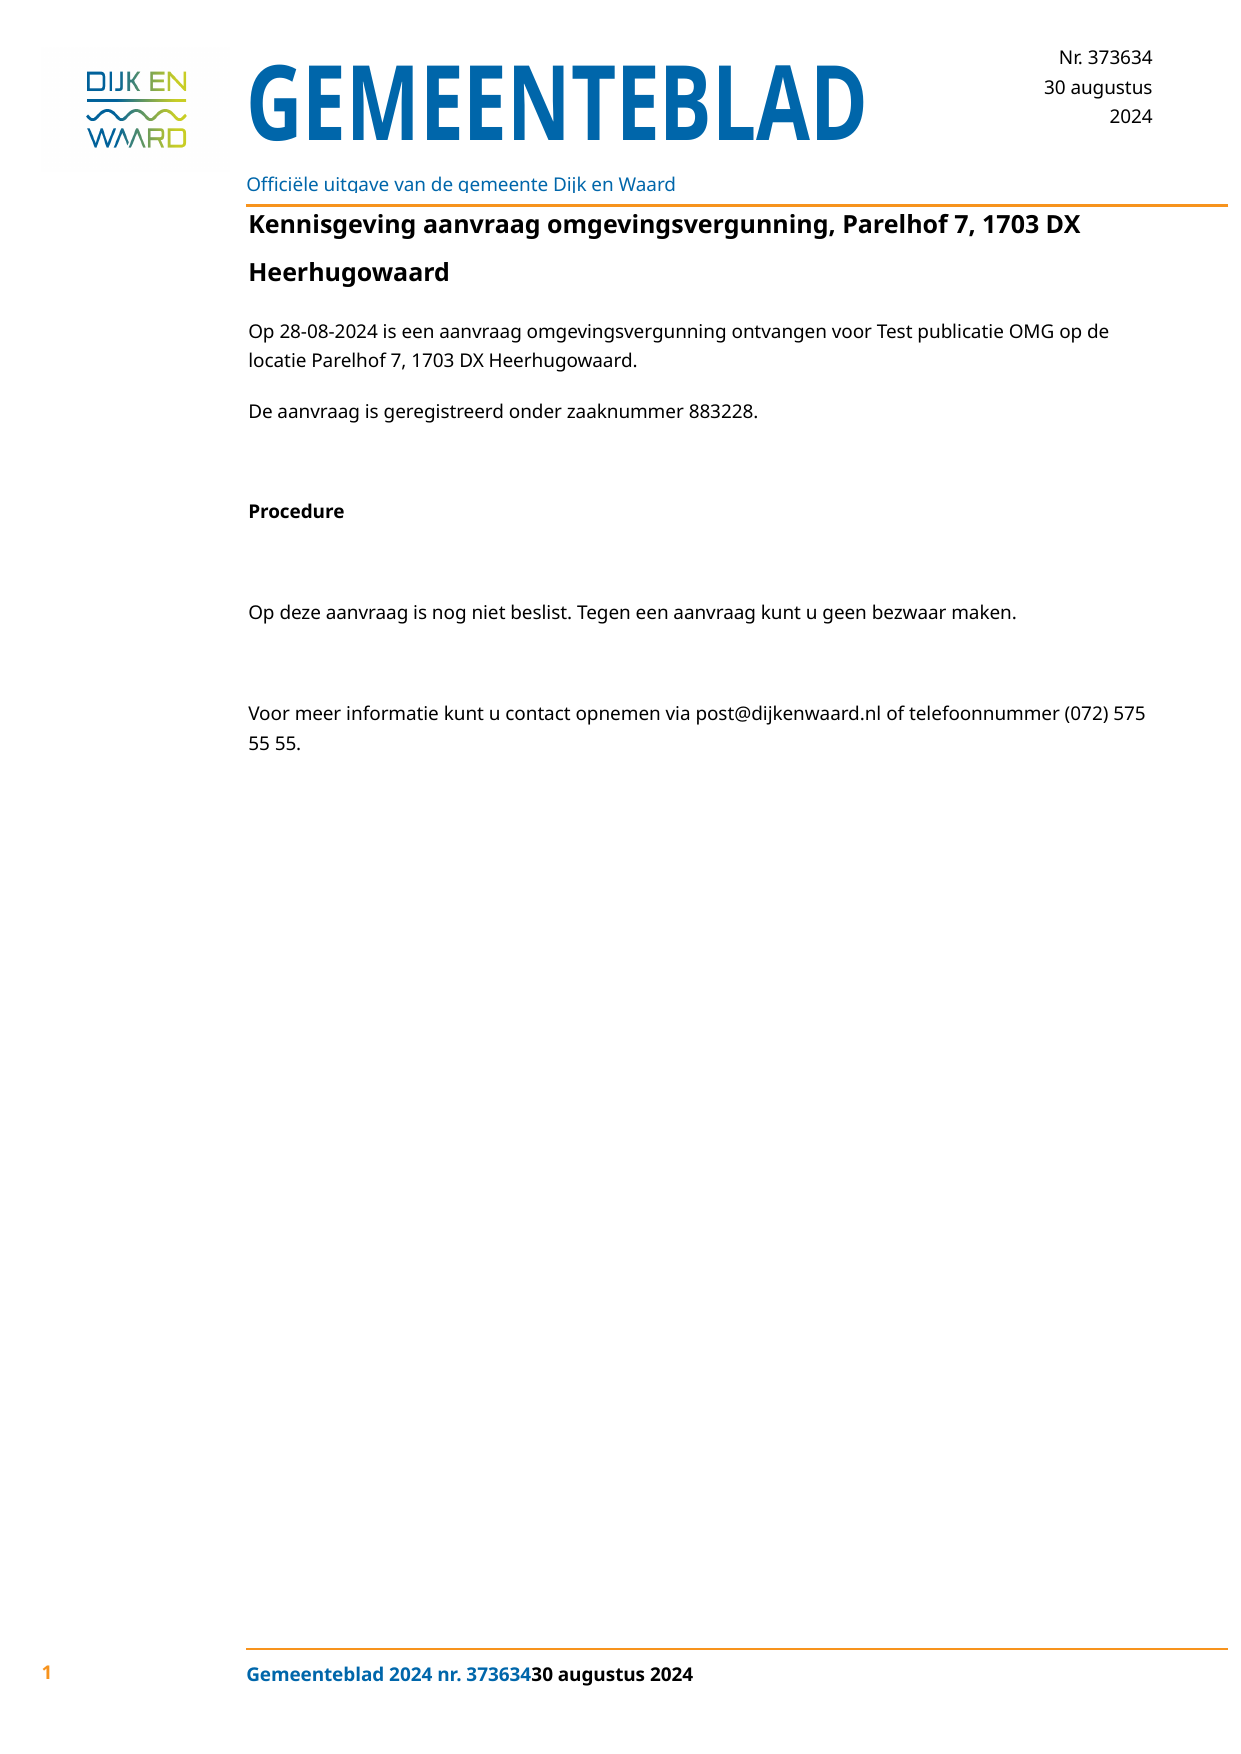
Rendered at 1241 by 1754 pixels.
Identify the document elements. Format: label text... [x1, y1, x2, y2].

text Procedure [248, 499, 1152, 524]
text Kennisgeving aanvraag omgevingsvergunning, Parelhof 7, 1703 DX Heerhugowaard [248, 207, 1152, 288]
text Op deze aanvraag is nog niet beslist. Tegen een aanvraag kunt u geen bezwaar maken. [248, 599, 1152, 625]
picture [41, 47, 231, 172]
text Voor meer informatie kunt u contact opnemen via post@dijkenwaard.nl of telefoonnummer (072) 575 55 55. [248, 700, 1152, 756]
text Op 28-08-2024 is een aanvraag omgevingsvergunning ontvangen voor Test publicatie OMG op de locatie Parelhof 7, 1703 DX Heerhugowaard. [248, 318, 1152, 373]
text De aanvraag is geregistreerd onder zaaknummer 883228. [248, 398, 1152, 424]
